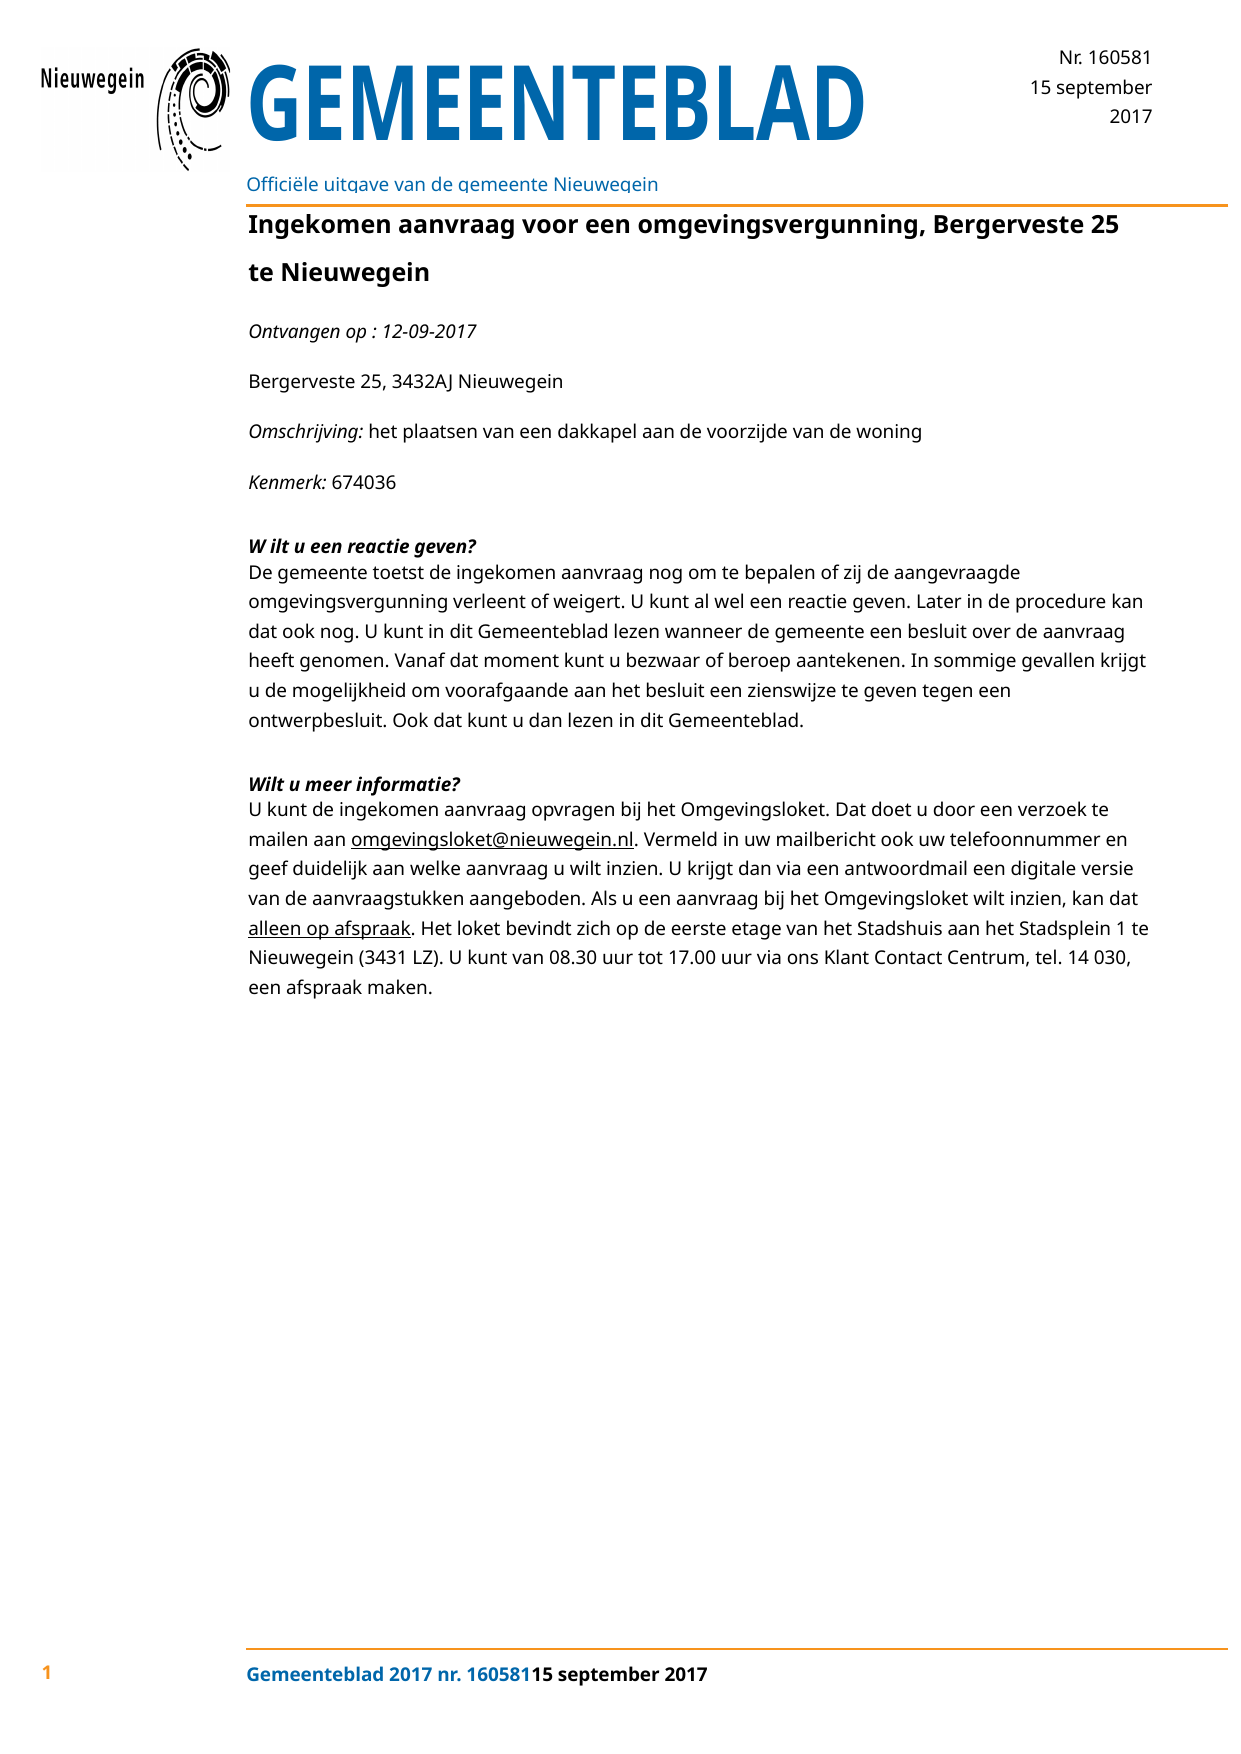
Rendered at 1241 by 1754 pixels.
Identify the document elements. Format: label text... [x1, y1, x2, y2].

text Kenmerk: 674036 [248, 469, 1152, 495]
text Bergerveste 25, 3432AJ Nieuwegein [248, 368, 1152, 394]
text De gemeente toetst de ingekomen aanvraag nog om te bepalen of zij de aangevraagde omgevingsvergunning verleent of weigert. U kunt al wel een reactie geven. Later in de procedure kan dat ook nog. U kunt in dit Gemeenteblad lezen wanneer de gemeente een besluit over de aanvraag heeft genomen. Vanaf dat moment kunt u bezwaar of beroep aantekenen. In sommige gevallen krijgt u de mogelijkheid om voorafgaande aan het besluit een zienswijze te geven tegen een ontwerpbesluit. Ook dat kunt u dan lezen in dit Gemeenteblad. [248, 559, 1152, 732]
text Ontvangen op : 12-09-2017 [248, 318, 1152, 344]
text Wilt u meer informatie? [248, 771, 1152, 796]
text Omschrijving: het plaatsen van een dakkapel aan de voorzijde van de woning [248, 419, 1152, 444]
picture [41, 47, 231, 172]
text W ilt u een reactie geven? [248, 533, 1152, 559]
text U kunt de ingekomen aanvraag opvragen bij het Omgevingsloket. Dat doet u door een verzoek te mailen aan omgevingsloket@nieuwegein.nl. Vermeld in uw mailbericht ook uw telefoonnummer en geef duidelijk aan welke aanvraag u wilt inzien. U krijgt dan via een antwoordmail een digitale versie van de aanvraagstukken aangeboden. Als u een aanvraag bij het Omgevingsloket wilt inzien, kan dat alleen op afspraak. Het loket bevindt zich op de eerste etage van het Stadshuis aan het Stadsplein 1 te Nieuwegein (3431 LZ). U kunt van 08.30 uur tot 17.00 uur via ons Klant Contact Centrum, tel. 14 030, een afspraak maken. [248, 796, 1152, 1000]
text Ingekomen aanvraag voor een omgevingsvergunning, Bergerveste 25 te Nieuwegein [248, 207, 1152, 288]
